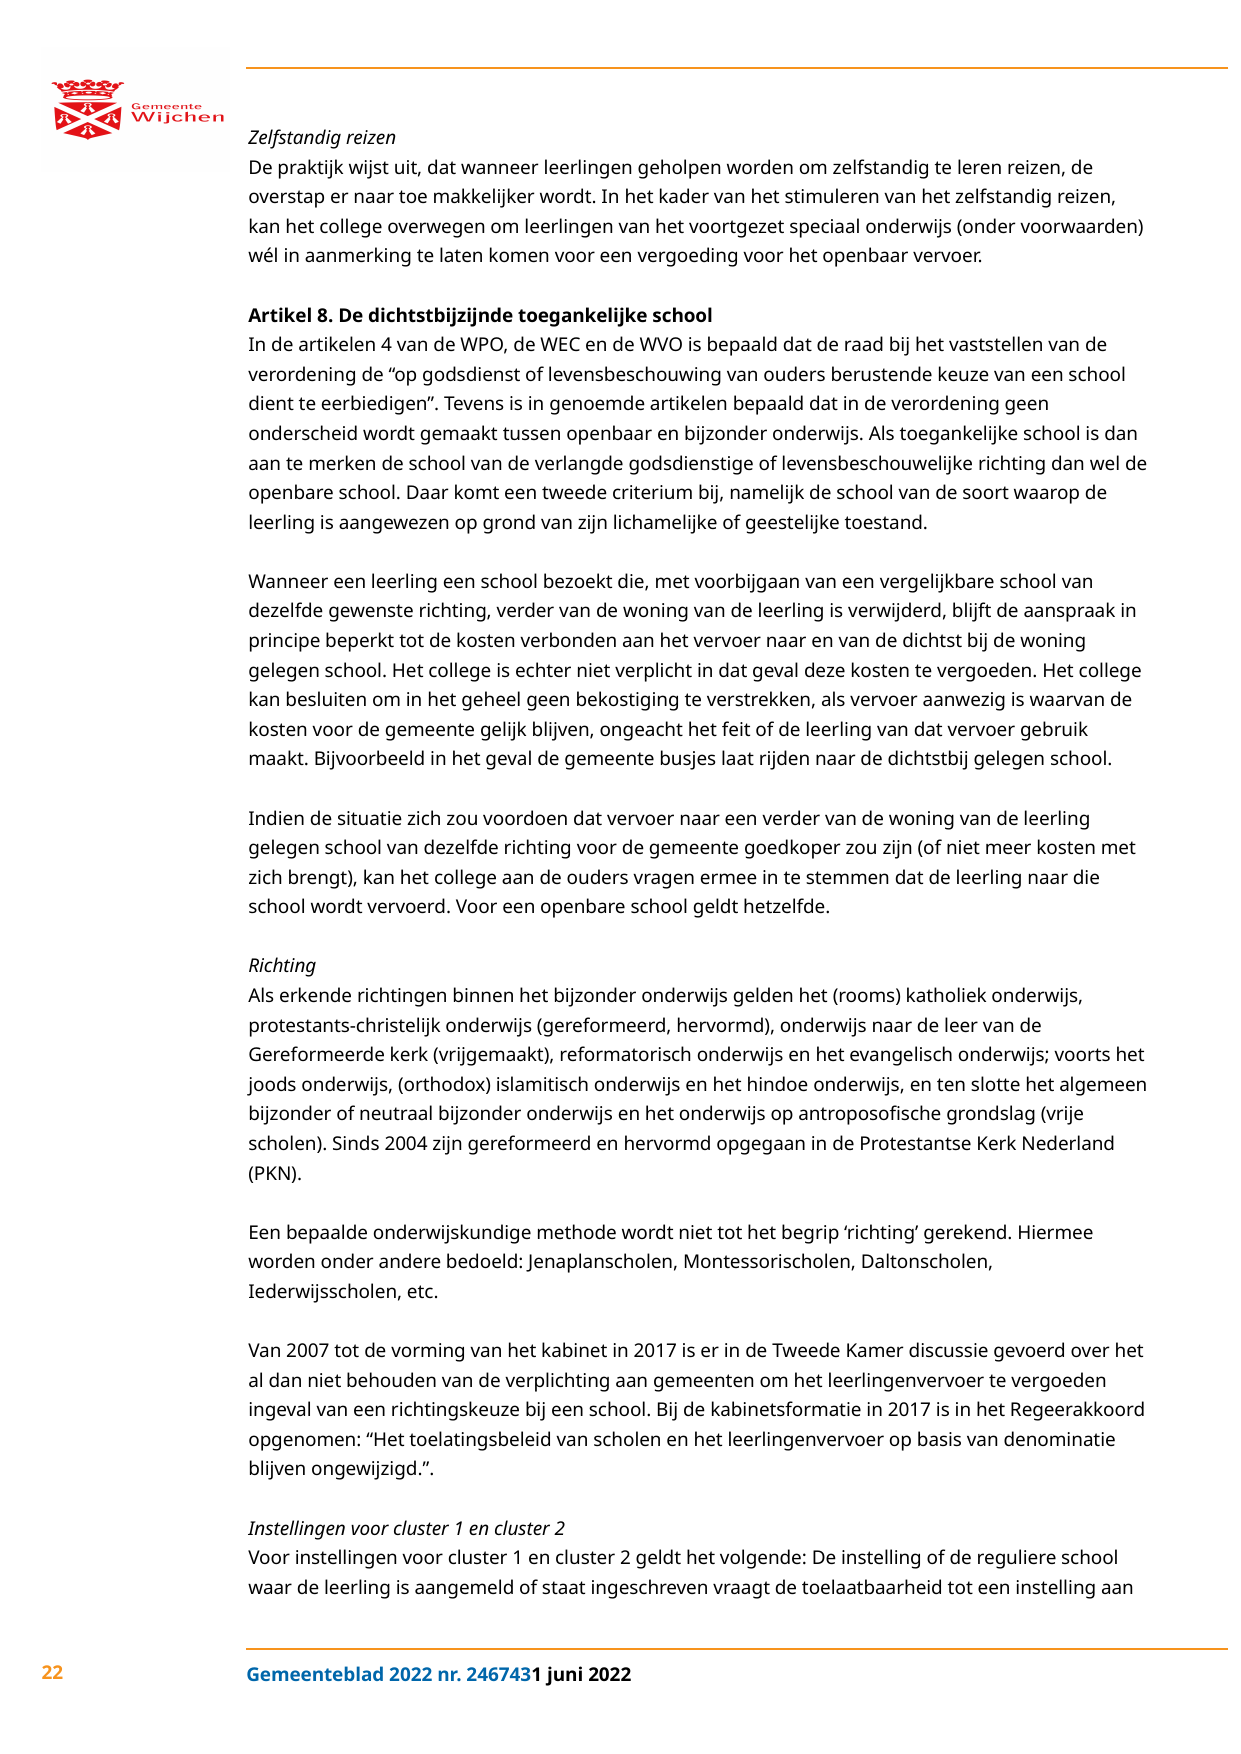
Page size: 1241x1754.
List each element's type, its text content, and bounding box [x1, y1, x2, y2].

text De praktijk wijst uit, dat wanneer leerlingen geholpen worden om zelfstandig te leren reizen, de overstap er naar toe makkelijker wordt. In het kader van het stimuleren van het zelfstandig reizen, kan het college overwegen om leerlingen van het voortgezet speciaal onderwijs (onder voorwaarden) wél in aanmerking te laten komen voor een vergoeding voor het openbaar vervoer. [248, 154, 1152, 268]
text Wanneer een leerling een school bezoekt die, met voorbijgaan van een vergelijkbare school van dezelfde gewenste richting, verder van de woning van de leerling is verwijderd, blijft de aanspraak in principe beperkt tot de kosten verbonden aan het vervoer naar en van de dichtst bij de woning gelegen school. Het college is echter niet verplicht in dat geval deze kosten te vergoeden. Het college kan besluiten om in het geheel geen bekostiging te verstrekken, als vervoer aanwezig is waarvan de kosten voor de gemeente gelijk blijven, ongeacht het feit of de leerling van dat vervoer gebruik maakt. Bijvoorbeeld in het geval de gemeente busjes laat rijden naar de dichtstbij gelegen school. [248, 568, 1152, 771]
text Artikel 8. De dichtstbijzijnde toegankelijke school [248, 302, 1152, 328]
text Zelfstandig reizen [248, 124, 1152, 150]
text Een bepaalde onderwijskundige methode wordt niet tot het begrip ‘richting’ gerekend. Hiermee worden onder andere bedoeld: Jenaplanscholen, Montessorischolen, Daltonscholen, Iederwijsscholen, etc. [248, 1219, 1152, 1304]
text Instellingen voor cluster 1 en cluster 2 [248, 1515, 1152, 1541]
picture [41, 47, 231, 172]
text Van 2007 tot de vorming van het kabinet in 2017 is er in de Tweede Kamer discussie gevoerd over het al dan niet behouden van de verplichting aan gemeenten om het leerlingenvervoer te vergoeden ingeval van een richtingskeuze bij een school. Bij de kabinetsformatie in 2017 is in het Regeerakkoord opgenomen: “Het toelatingsbeleid van scholen en het leerlingenvervoer op basis van denominatie blijven ongewijzigd.”. [248, 1337, 1152, 1481]
text Als erkende richtingen binnen het bijzonder onderwijs gelden het (rooms) katholiek onderwijs, protestants-christelijk onderwijs (gereformeerd, hervormd), onderwijs naar de leer van de Gereformeerde kerk (vrijgemaakt), reformatorisch onderwijs en het evangelisch onderwijs; voorts het joods onderwijs, (orthodox) islamitisch onderwijs en het hindoe onderwijs, en ten slotte het algemeen bijzonder of neutraal bijzonder onderwijs en het onderwijs op antroposofische grondslag (vrije scholen). Sinds 2004 zijn gereformeerd en hervormd opgegaan in de Protestantse Kerk Nederland (PKN). [248, 982, 1152, 1186]
text Richting [248, 953, 1152, 978]
text In de artikelen 4 van de WPO, de WEC en de WVO is bepaald dat de raad bij het vaststellen van de verordening de “op godsdienst of levensbeschouwing van ouders berustende keuze van een school dient te eerbiedigen”. Tevens is in genoemde artikelen bepaald dat in de verordening geen onderscheid wordt gemaakt tussen openbaar en bijzonder onderwijs. Als toegankelijke school is dan aan te merken de school van de verlangde godsdienstige of levensbeschouwelijke richting dan wel de openbare school. Daar komt een tweede criterium bij, namelijk de school van de soort waarop de leerling is aangewezen op grond van zijn lichamelijke of geestelijke toestand. [248, 331, 1152, 535]
text Indien de situatie zich zou voordoen dat vervoer naar een verder van de woning van de leerling gelegen school van dezelfde richting voor de gemeente goedkoper zou zijn (of niet meer kosten met zich brengt), kan het college aan de ouders vragen ermee in te stemmen dat de leerling naar die school wordt vervoerd. Voor een openbare school geldt hetzelfde. [248, 805, 1152, 919]
text Voor instellingen voor cluster 1 en cluster 2 geldt het volgende: De instelling of de reguliere school waar de leerling is aangemeld of staat ingeschreven vraagt de toelaatbaarheid tot een instelling aan [248, 1544, 1152, 1600]
